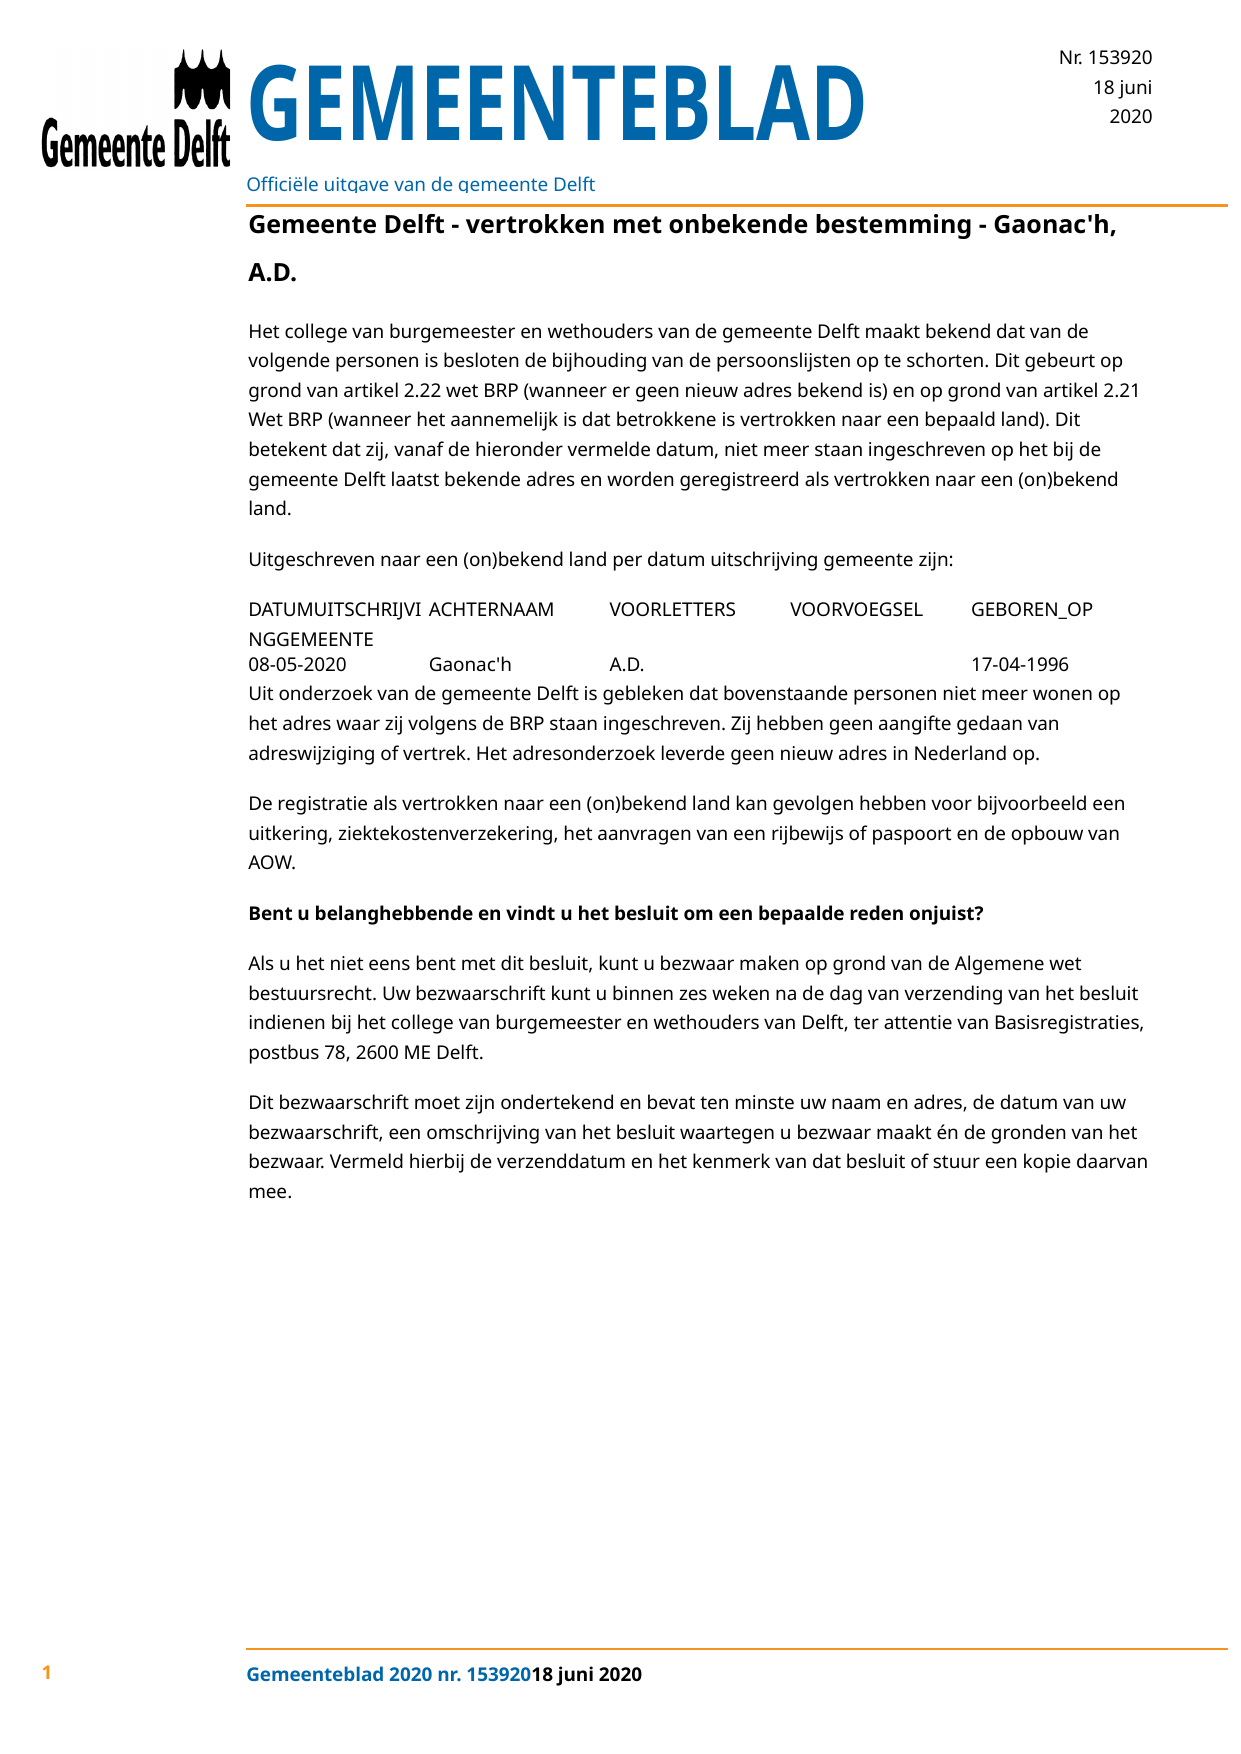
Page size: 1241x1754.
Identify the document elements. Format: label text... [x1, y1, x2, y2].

table_header GEBOREN_OP [971, 596, 1152, 652]
text Dit bezwaarschrift moet zijn ondertekend en bevat ten minste uw naam en adres, de datum van uw bezwaarschrift, een omschrijving van het besluit waartegen u bezwaar maakt én de gronden van het bezwaar. Vermeld hierbij de verzenddatum en het kenmerk van dat besluit of stuur een kopie daarvan mee. [248, 1089, 1152, 1204]
table_header DATUMUITSCHRIJVINGGEMEENTE [248, 596, 429, 652]
table_cell 17-04-1996 [971, 652, 1152, 677]
text Gemeente Delft - vertrokken met onbekende bestemming - Gaonac'h, A.D. [248, 207, 1152, 288]
text De registratie als vertrokken naar een (on)bekend land kan gevolgen hebben voor bijvoorbeeld een uitkering, ziektekostenverzekering, het aanvragen van een rijbewijs of paspoort en de opbouw van AOW. [248, 790, 1152, 875]
table_header ACHTERNAAM [429, 596, 609, 652]
text Bent u belanghebbende en vindt u het besluit om een bepaalde reden onjuist? [248, 900, 1152, 926]
table_cell [790, 652, 971, 677]
picture [41, 47, 231, 172]
text Als u het niet eens bent met dit besluit, kunt u bezwaar maken op grond van de Algemene wet bestuursrecht. Uw bezwaarschrift kunt u binnen zes weken na de dag van verzending van het besluit indienen bij het college van burgemeester en wethouders van Delft, ter attentie van Basisregistraties, postbus 78, 2600 ME Delft. [248, 950, 1152, 1065]
text Uit onderzoek van de gemeente Delft is gebleken dat bovenstaande personen niet meer wonen op het adres waar zij volgens de BRP staan ingeschreven. Zij hebben geen aangifte gedaan van adreswijziging of vertrek. Het adresonderzoek leverde geen nieuw adres in Nederland op. [248, 681, 1152, 766]
table_header VOORVOEGSEL [790, 596, 971, 652]
text Uitgeschreven naar een (on)bekend land per datum uitschrijving gemeente zijn: [248, 546, 1152, 572]
table_cell 08-05-2020 [248, 652, 429, 677]
table_cell Gaonac'h [429, 652, 609, 677]
table_cell A.D. [609, 652, 790, 677]
text Het college van burgemeester en wethouders van de gemeente Delft maakt bekend dat van de volgende personen is besloten de bijhouding van de persoonslijsten op te schorten. Dit gebeurt op grond van artikel 2.22 wet BRP (wanneer er geen nieuw adres bekend is) en op grond van artikel 2.21 Wet BRP (wanneer het aannemelijk is dat betrokkene is vertrokken naar een bepaald land). Dit betekent dat zij, vanaf de hieronder vermelde datum, niet meer staan ingeschreven op het bij de gemeente Delft laatst bekende adres en worden geregistreerd als vertrokken naar een (on)bekend land. [248, 318, 1152, 521]
table_header VOORLETTERS [609, 596, 790, 652]
